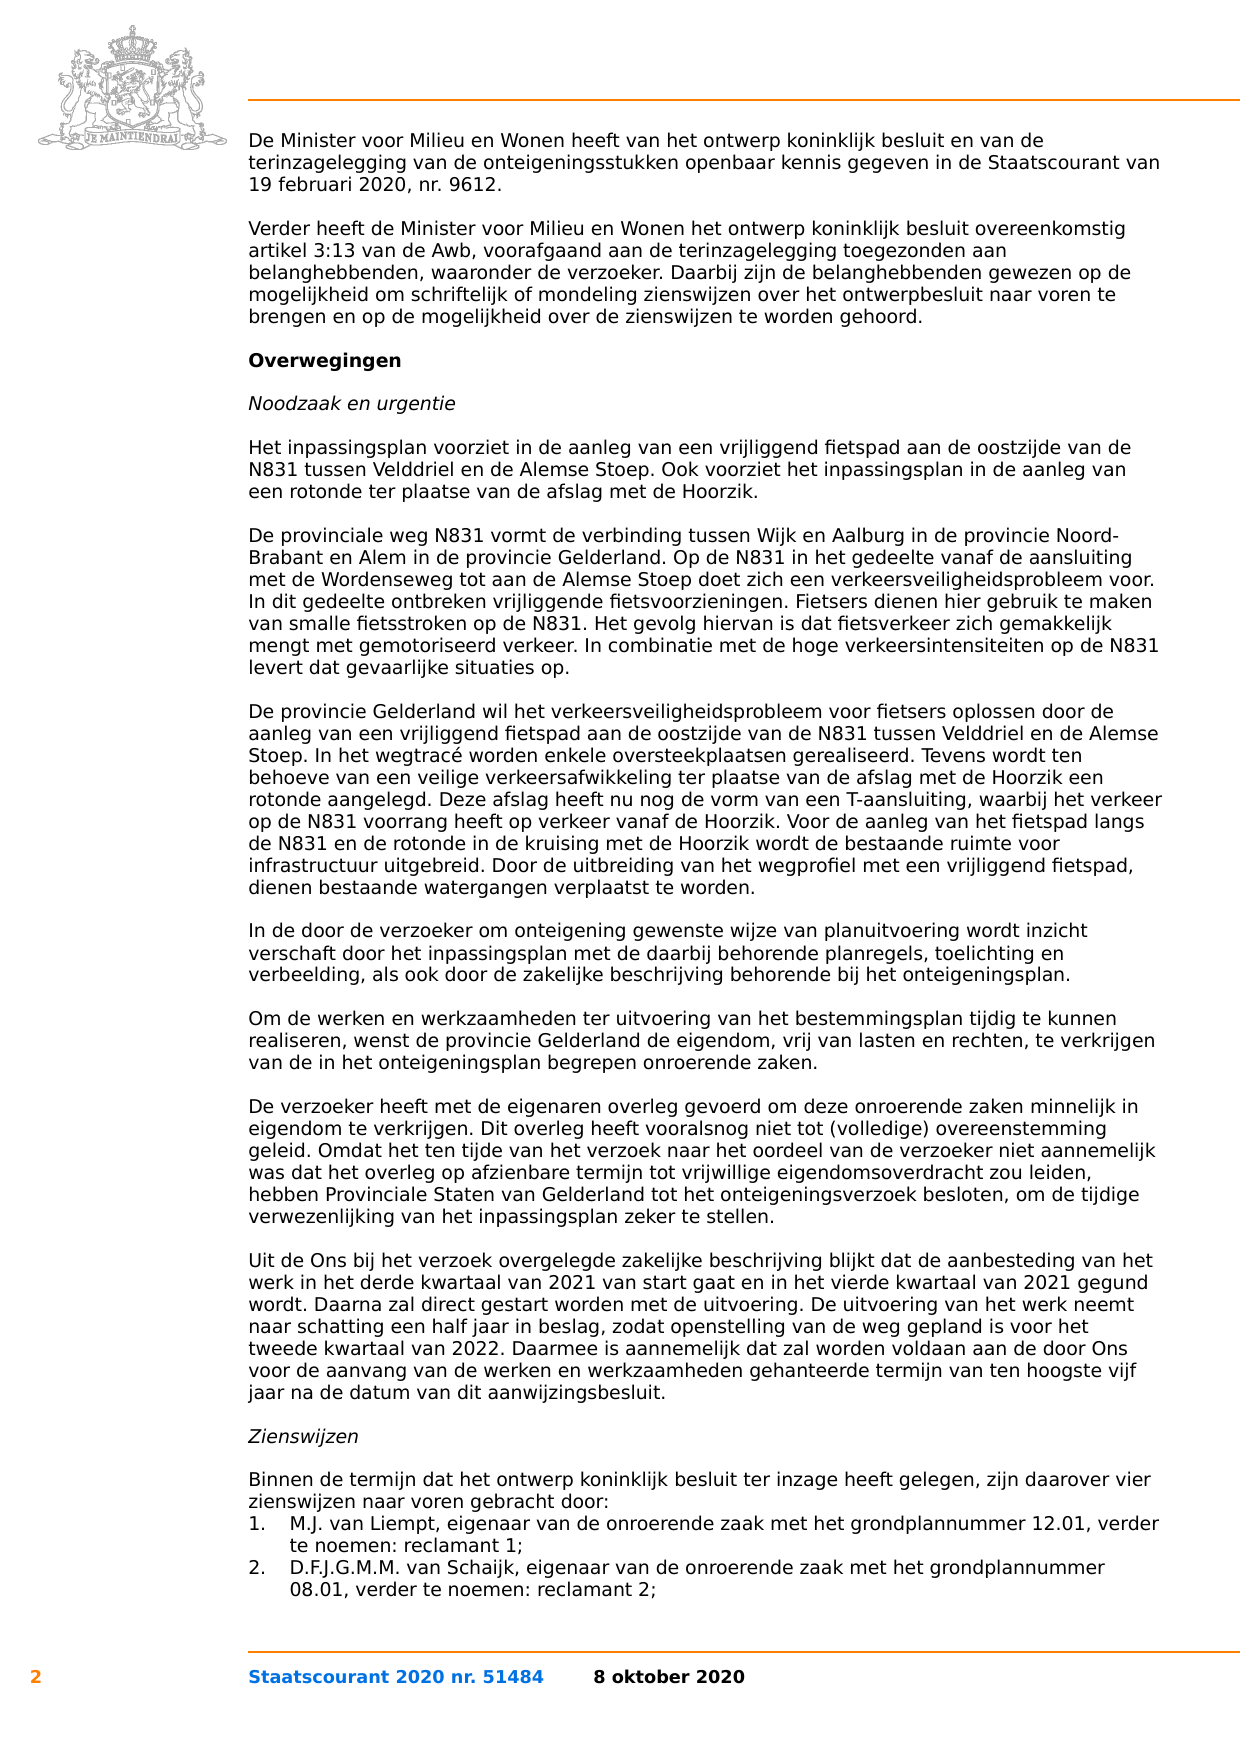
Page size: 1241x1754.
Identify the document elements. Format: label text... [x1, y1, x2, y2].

text Uit de Ons bij het verzoek overgelegde zakelijke beschrijving blijkt dat de aanbesteding van het werk in het derde kwartaal van 2021 van start gaat en in het vierde kwartaal van 2021 gegund wordt. Daarna zal direct gestart worden met de uitvoering. De uitvoering van het werk neemt naar schatting een half jaar in beslag, zodat openstelling van de weg gepland is voor het tweede kwartaal van 2022. Daarmee is aannemelijk dat zal worden voldaan aan de door Ons voor de aanvang van de werken en werkzaamheden gehanteerde termijn van ten hoogste vijf jaar na de datum van dit aanwijzingsbesluit. [248, 1250, 1163, 1404]
text Verder heeft de Minister voor Milieu en Wonen het ontwerp koninklijk besluit overeenkomstig artikel 3:13 van de Awb, voorafgaand aan de terinzagelegging toegezonden aan belanghebbenden, waaronder de verzoeker. Daarbij zijn de belanghebbenden gewezen op de mogelijkheid om schriftelijk of mondeling zienswijzen over het ontwerpbesluit naar voren te brengen en op de mogelijkheid over de zienswijzen te worden gehoord. [248, 218, 1163, 328]
text De provinciale weg N831 vormt de verbinding tussen Wijk en Aalburg in de provincie Noord-Brabant en Alem in de provincie Gelderland. Op de N831 in het gedeelte vanaf de aansluiting met de Wordenseweg tot aan de Alemse Stoep doet zich een verkeersveiligheidsprobleem voor. In dit gedeelte ontbreken vrijliggende fietsvoorzieningen. Fietsers dienen hier gebruik te maken van smalle fietsstroken op de N831. Het gevolg hiervan is dat fietsverkeer zich gemakkelijk mengt met gemotoriseerd verkeer. In combinatie met de hoge verkeersintensiteiten op de N831 levert dat gevaarlijke situaties op. [248, 525, 1163, 679]
text In de door de verzoeker om onteigening gewenste wijze van planuitvoering wordt inzicht verschaft door het inpassingsplan met de daarbij behorende planregels, toelichting en verbeelding, als ook door de zakelijke beschrijving behorende bij het onteigeningsplan. [248, 920, 1163, 986]
text De verzoeker heeft met de eigenaren overleg gevoerd om deze onroerende zaken minnelijk in eigendom te verkrijgen. Dit overleg heeft vooralsnog niet tot (volledige) overeenstemming geleid. Omdat het ten tijde van het verzoek naar het oordeel van de verzoeker niet aannemelijk was dat het overleg op afzienbare termijn tot vrijwillige eigendomsoverdracht zou leiden, hebben Provinciale Staten van Gelderland tot het onteigeningsverzoek besloten, om de tijdige verwezenlijking van het inpassingsplan zeker te stellen. [248, 1096, 1163, 1228]
subtitle Zienswijzen [248, 1426, 1163, 1447]
text Het inpassingsplan voorziet in de aanleg van een vrijliggend fietspad aan de oostzijde van de N831 tussen Velddriel en de Alemse Stoep. Ook voorziet het inpassingsplan in de aanleg van een rotonde ter plaatse van de afslag met de Hoorzik. [248, 437, 1163, 503]
text 1. M.J. van Liempt, eigenaar van de onroerende zaak met het grondplannummer 12.01, verder te noemen: reclamant 1; [248, 1513, 1163, 1557]
picture [38, 25, 227, 150]
text Binnen de termijn dat het ontwerp koninklijk besluit ter inzage heeft gelegen, zijn daarover vier zienswijzen naar voren gebracht door: [248, 1469, 1163, 1513]
subtitle Noodzaak en urgentie [248, 393, 1163, 415]
text De Minister voor Milieu en Wonen heeft van het ontwerp koninklijk besluit en van de terinzagelegging van de onteigeningsstukken openbaar kennis gegeven in de Staatscourant van 19 februari 2020, nr. 9612. [248, 130, 1163, 196]
text 2. D.F.J.G.M.M. van Schaijk, eigenaar van de onroerende zaak met het grondplannummer 08.01, verder te noemen: reclamant 2; [248, 1557, 1163, 1601]
text Om de werken en werkzaamheden ter uitvoering van het bestemmingsplan tijdig te kunnen realiseren, wenst de provincie Gelderland de eigendom, vrij van lasten en rechten, te verkrijgen van de in het onteigeningsplan begrepen onroerende zaken. [248, 1008, 1163, 1074]
subtitle Overwegingen [248, 349, 1163, 371]
text De provincie Gelderland wil het verkeersveiligheidsprobleem voor fietsers oplossen door de aanleg van een vrijliggend fietspad aan de oostzijde van de N831 tussen Velddriel en de Alemse Stoep. In het wegtracé worden enkele oversteekplaatsen gerealiseerd. Tevens wordt ten behoeve van een veilige verkeersafwikkeling ter plaatse van de afslag met de Hoorzik een rotonde aangelegd. Deze afslag heeft nu nog de vorm van een T-aansluiting, waarbij het verkeer op de N831 voorrang heeft op verkeer vanaf de Hoorzik. Voor de aanleg van het fietspad langs de N831 en de rotonde in de kruising met de Hoorzik wordt de bestaande ruimte voor infrastructuur uitgebreid. Door de uitbreiding van het wegprofiel met een vrijliggend fietspad, dienen bestaande watergangen verplaatst te worden. [248, 701, 1163, 898]
